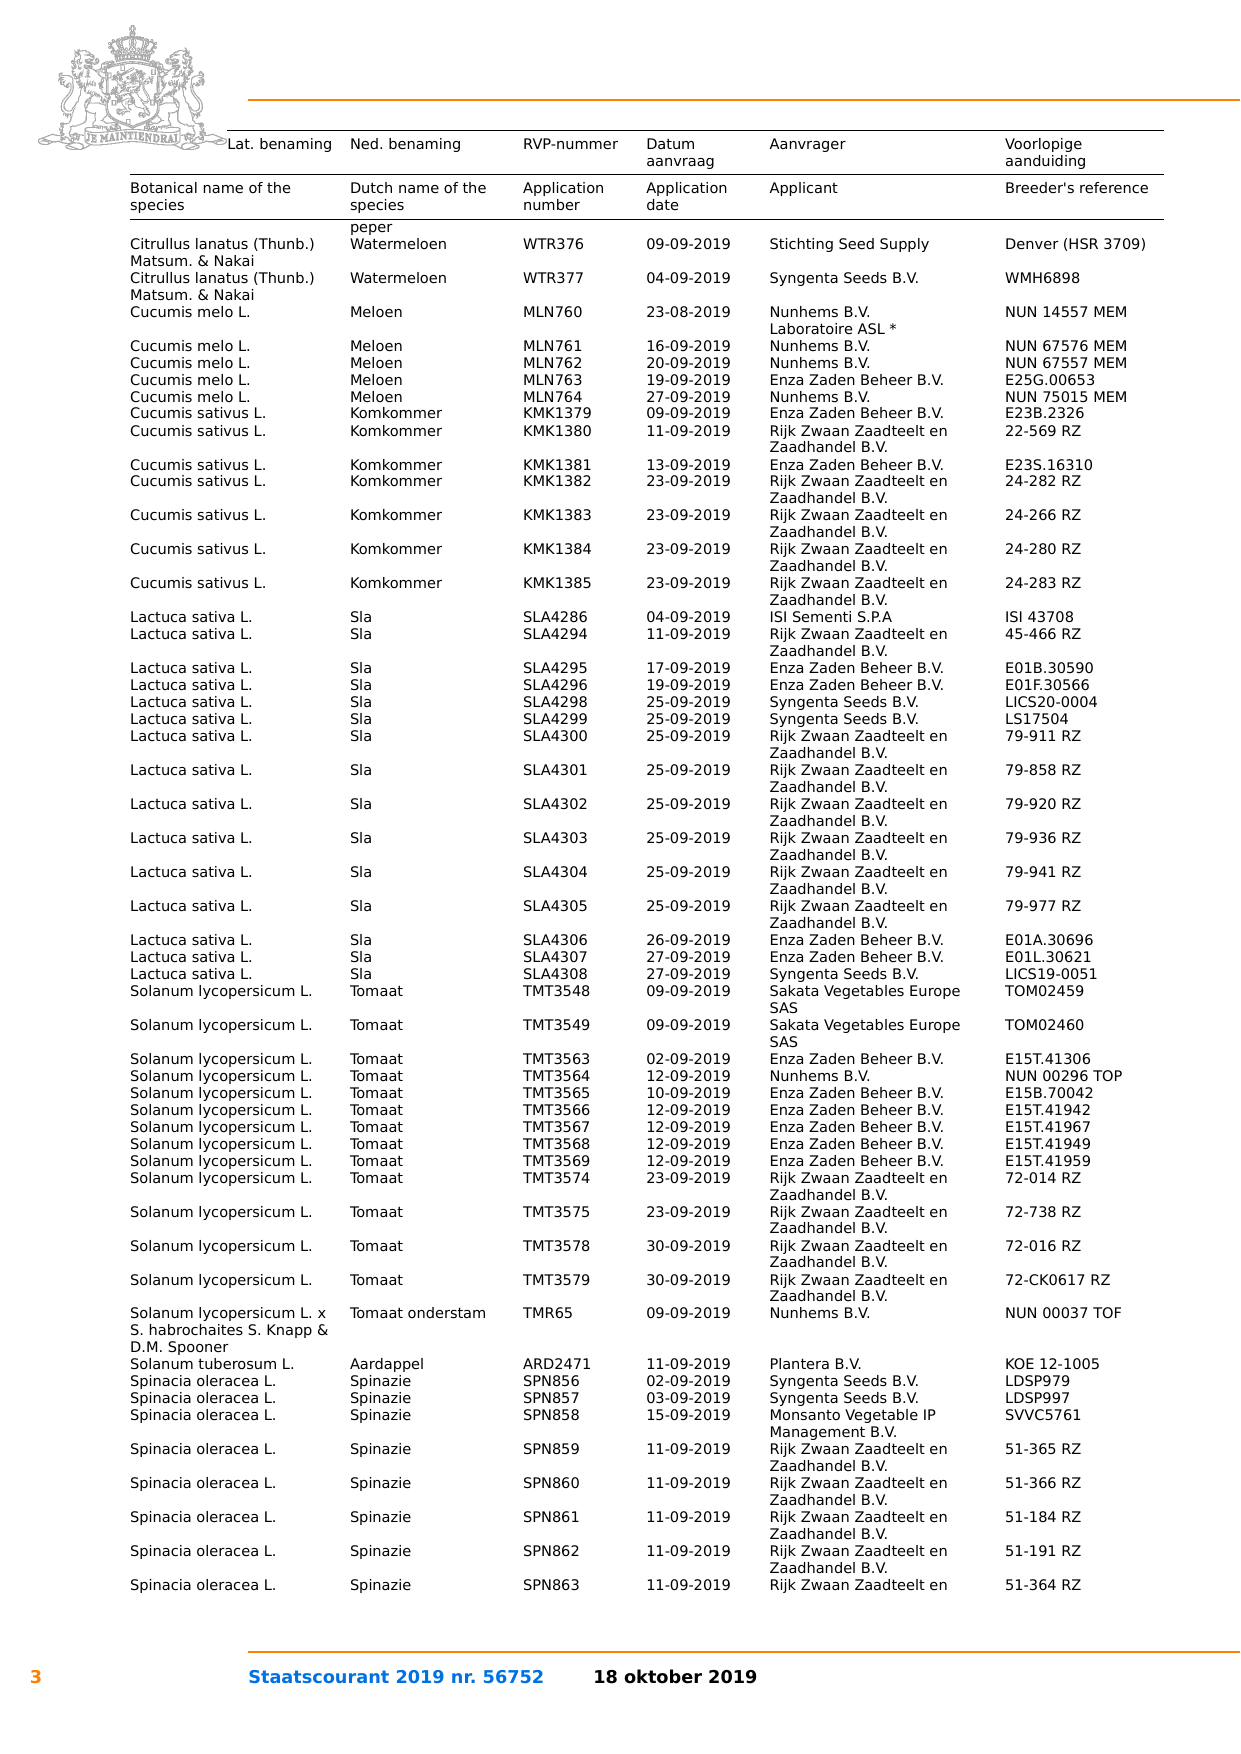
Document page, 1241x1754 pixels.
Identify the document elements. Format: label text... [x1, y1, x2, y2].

table_cell Sakata Vegetables Europe SAS [763, 983, 999, 1017]
table_cell NUN 67557 MEM [999, 355, 1163, 371]
table_cell Komkommer [344, 405, 517, 422]
table_cell KOE 12-1005 [999, 1356, 1163, 1373]
table_cell 79-977 RZ [999, 898, 1163, 932]
table_cell E25G.00653 [999, 371, 1163, 388]
table_cell Solanum lycopersicum L. [130, 1153, 344, 1169]
table_cell 24-283 RZ [999, 575, 1163, 609]
table_cell Sla [344, 609, 517, 626]
table_cell Enza Zaden Beheer B.V. [763, 949, 999, 966]
table_cell Enza Zaden Beheer B.V. [763, 1136, 999, 1152]
table_cell TMT3565 [517, 1085, 640, 1102]
table_cell Stichting Seed Supply [763, 236, 999, 269]
table_cell KMK1379 [517, 405, 640, 422]
table_cell [640, 321, 763, 337]
table_cell 25-09-2019 [640, 898, 763, 932]
table_cell Tomaat [344, 1017, 517, 1051]
table_cell 12-09-2019 [640, 1119, 763, 1136]
table_cell Rijk Zwaan Zaadteelt en Zaadhandel B.V. [763, 796, 999, 830]
table_cell E01A.30696 [999, 932, 1163, 949]
table_cell SLA4303 [517, 830, 640, 864]
table_cell Meloen [344, 371, 517, 388]
table_cell E15T.41967 [999, 1119, 1163, 1136]
table_cell Tomaat [344, 1068, 517, 1084]
table_cell Rijk Zwaan Zaadteelt en Zaadhandel B.V. [763, 830, 999, 864]
table_cell LS17504 [999, 711, 1163, 728]
table_cell SLA4306 [517, 932, 640, 949]
table_cell E15T.41306 [999, 1051, 1163, 1068]
table_cell Tomaat [344, 1051, 517, 1068]
table_cell 23-09-2019 [640, 507, 763, 541]
table_cell 04-09-2019 [640, 270, 763, 303]
table_cell 26-09-2019 [640, 932, 763, 949]
table_cell Sla [344, 796, 517, 830]
table_cell Spinazie [344, 1577, 517, 1594]
table_cell E15T.41949 [999, 1136, 1163, 1152]
table_cell 23-09-2019 [640, 1204, 763, 1237]
table_cell Rijk Zwaan Zaadteelt en Zaadhandel B.V. [763, 626, 999, 660]
table_cell TMT3548 [517, 983, 640, 1017]
table_cell Cucumis melo L. [130, 371, 344, 388]
table_header RVP-nummer [517, 131, 640, 174]
table_cell 23-08-2019 [640, 304, 763, 321]
table_cell Solanum lycopersicum L. [130, 1170, 344, 1203]
table_cell SPN863 [517, 1577, 640, 1594]
table_cell Spinacia oleracea L. [130, 1373, 344, 1390]
table_cell Solanum lycopersicum L. [130, 1119, 344, 1136]
table_cell Cucumis sativus L. [130, 541, 344, 575]
table_cell 16-09-2019 [640, 338, 763, 354]
table_cell WTR377 [517, 270, 640, 303]
table_cell 23-09-2019 [640, 575, 763, 609]
table_cell 72-016 RZ [999, 1238, 1163, 1271]
table_cell 11-09-2019 [640, 1543, 763, 1577]
table_cell Nunhems B.V. [763, 389, 999, 405]
table_cell SLA4295 [517, 660, 640, 677]
table_cell Sla [344, 966, 517, 983]
table_cell Cucumis melo L. [130, 389, 344, 405]
table_cell Tomaat [344, 1119, 517, 1136]
table_cell 23-09-2019 [640, 473, 763, 507]
table_cell ISI 43708 [999, 609, 1163, 626]
table_cell Syngenta Seeds B.V. [763, 711, 999, 728]
table_cell 79-858 RZ [999, 762, 1163, 796]
table_cell Komkommer [344, 575, 517, 609]
table_cell E23S.16310 [999, 456, 1163, 473]
table_cell Nunhems B.V. [763, 355, 999, 371]
table_cell SLA4300 [517, 728, 640, 762]
table_cell SLA4301 [517, 762, 640, 796]
table_cell Enza Zaden Beheer B.V. [763, 456, 999, 473]
table_cell 30-09-2019 [640, 1271, 763, 1305]
table_header Aanvrager [763, 131, 999, 174]
table_cell 12-09-2019 [640, 1136, 763, 1152]
table_cell SPN858 [517, 1407, 640, 1441]
table_cell NUN 00037 TOF [999, 1305, 1163, 1356]
table_cell KMK1383 [517, 507, 640, 541]
table_cell Meloen [344, 304, 517, 321]
table_cell Solanum lycopersicum L. x S. habrochaites S. Knapp & D.M. Spooner [130, 1305, 344, 1356]
table_cell Spinazie [344, 1407, 517, 1441]
table_cell Lactuca sativa L. [130, 609, 344, 626]
table_cell Enza Zaden Beheer B.V. [763, 1085, 999, 1102]
table_cell Rijk Zwaan Zaadteelt en Zaadhandel B.V. [763, 898, 999, 932]
table_cell [517, 220, 640, 236]
table_cell Enza Zaden Beheer B.V. [763, 1119, 999, 1136]
table_cell 79-941 RZ [999, 864, 1163, 898]
table_cell [640, 220, 763, 236]
table_cell Sla [344, 711, 517, 728]
table_cell Nunhems B.V. [763, 338, 999, 354]
table_cell Aardappel [344, 1356, 517, 1373]
table_cell SLA4308 [517, 966, 640, 983]
table_cell 51-191 RZ [999, 1543, 1163, 1577]
table_cell 09-09-2019 [640, 983, 763, 1017]
table_cell TOM02460 [999, 1017, 1163, 1051]
table_cell Nunhems B.V. [763, 1305, 999, 1356]
table_cell Solanum lycopersicum L. [130, 1068, 344, 1084]
table_cell NUN 67576 MEM [999, 338, 1163, 354]
table_cell LDSP979 [999, 1373, 1163, 1390]
table_cell 04-09-2019 [640, 609, 763, 626]
table_cell 72-014 RZ [999, 1170, 1163, 1203]
table_cell TMT3574 [517, 1170, 640, 1203]
table_header Voorlopige aanduiding [999, 131, 1163, 174]
table_cell Solanum lycopersicum L. [130, 1102, 344, 1118]
table_cell Tomaat [344, 1204, 517, 1237]
table_cell 02-09-2019 [640, 1051, 763, 1068]
table_cell Sla [344, 694, 517, 711]
table_cell KMK1380 [517, 423, 640, 456]
table_cell 51-364 RZ [999, 1577, 1163, 1594]
table_cell Rijk Zwaan Zaadteelt en Zaadhandel B.V. [763, 575, 999, 609]
table_cell Lactuca sativa L. [130, 898, 344, 932]
table_cell Tomaat [344, 1170, 517, 1203]
table_cell Komkommer [344, 541, 517, 575]
table_cell Lactuca sativa L. [130, 949, 344, 966]
table_cell 11-09-2019 [640, 626, 763, 660]
table_cell SPN857 [517, 1390, 640, 1407]
table_cell 12-09-2019 [640, 1068, 763, 1084]
table_cell Spinacia oleracea L. [130, 1577, 344, 1594]
table_cell Plantera B.V. [763, 1356, 999, 1373]
table_cell Enza Zaden Beheer B.V. [763, 1153, 999, 1169]
table_cell Lactuca sativa L. [130, 711, 344, 728]
table_cell Botanical name of the species [130, 175, 344, 219]
table_cell Rijk Zwaan Zaadteelt en Zaadhandel B.V. [763, 541, 999, 575]
table_cell Rijk Zwaan Zaadteelt en Zaadhandel B.V. [763, 864, 999, 898]
table_cell NUN 75015 MEM [999, 389, 1163, 405]
table_cell Cucumis melo L. [130, 355, 344, 371]
table_cell Sla [344, 677, 517, 694]
table_cell TMT3549 [517, 1017, 640, 1051]
table_cell Lactuca sativa L. [130, 796, 344, 830]
table_cell SPN862 [517, 1543, 640, 1577]
table_cell Rijk Zwaan Zaadteelt en Zaadhandel B.V. [763, 1271, 999, 1305]
table_cell E15T.41959 [999, 1153, 1163, 1169]
table_cell SLA4307 [517, 949, 640, 966]
table_cell Application number [517, 175, 640, 219]
table_cell Spinacia oleracea L. [130, 1543, 344, 1577]
table_cell SLA4294 [517, 626, 640, 660]
table_cell Lactuca sativa L. [130, 660, 344, 677]
table_header Datum aanvraag [640, 131, 763, 174]
table_cell Application date [640, 175, 763, 219]
table_cell MLN764 [517, 389, 640, 405]
table_cell 51-184 RZ [999, 1509, 1163, 1543]
table_cell [130, 220, 344, 236]
table_cell TMR65 [517, 1305, 640, 1356]
table_cell TMT3564 [517, 1068, 640, 1084]
table_cell 22-569 RZ [999, 423, 1163, 456]
table_cell [344, 321, 517, 337]
table_cell Solanum lycopersicum L. [130, 1085, 344, 1102]
table_cell Sla [344, 626, 517, 660]
table_cell 09-09-2019 [640, 1305, 763, 1356]
table_cell 12-09-2019 [640, 1102, 763, 1118]
table_cell TMT3579 [517, 1271, 640, 1305]
table_cell Dutch name of the species [344, 175, 517, 219]
table_cell Tomaat [344, 1136, 517, 1152]
table_cell SPN860 [517, 1475, 640, 1509]
table_cell ISI Sementi S.P.A [763, 609, 999, 626]
table_cell Syngenta Seeds B.V. [763, 270, 999, 303]
table_cell 02-09-2019 [640, 1373, 763, 1390]
table_cell 15-09-2019 [640, 1407, 763, 1441]
table_cell LICS19-0051 [999, 966, 1163, 983]
table_cell SLA4305 [517, 898, 640, 932]
table_cell E01F.30566 [999, 677, 1163, 694]
table_cell 51-365 RZ [999, 1441, 1163, 1475]
table_cell E01B.30590 [999, 660, 1163, 677]
table_cell Spinacia oleracea L. [130, 1475, 344, 1509]
table_cell Syngenta Seeds B.V. [763, 1373, 999, 1390]
table_cell Watermeloen [344, 236, 517, 269]
table_cell 09-09-2019 [640, 405, 763, 422]
table_cell [130, 321, 344, 337]
table_cell 25-09-2019 [640, 830, 763, 864]
table_cell Spinacia oleracea L. [130, 1407, 344, 1441]
table_cell Tomaat [344, 1102, 517, 1118]
table_cell MLN763 [517, 371, 640, 388]
table_cell 51-366 RZ [999, 1475, 1163, 1509]
table_cell Monsanto Vegetable IP Management B.V. [763, 1407, 999, 1441]
table_cell E23B.2326 [999, 405, 1163, 422]
table_cell 11-09-2019 [640, 1441, 763, 1475]
table_cell TMT3566 [517, 1102, 640, 1118]
table_cell 11-09-2019 [640, 1577, 763, 1594]
table_cell Nunhems B.V. [763, 1068, 999, 1084]
table_cell SLA4304 [517, 864, 640, 898]
table_cell SLA4302 [517, 796, 640, 830]
table_cell LICS20-0004 [999, 694, 1163, 711]
table_cell [999, 220, 1163, 236]
table_cell Syngenta Seeds B.V. [763, 966, 999, 983]
table_cell Enza Zaden Beheer B.V. [763, 1102, 999, 1118]
table_cell Lactuca sativa L. [130, 932, 344, 949]
table_cell 27-09-2019 [640, 966, 763, 983]
table_cell Tomaat [344, 1085, 517, 1102]
table_cell Enza Zaden Beheer B.V. [763, 405, 999, 422]
table_cell 24-282 RZ [999, 473, 1163, 507]
table_cell Laboratoire ASL * [763, 321, 999, 337]
table_cell 27-09-2019 [640, 949, 763, 966]
table_cell TMT3569 [517, 1153, 640, 1169]
table_cell 25-09-2019 [640, 694, 763, 711]
table_cell Sla [344, 660, 517, 677]
table_cell 24-280 RZ [999, 541, 1163, 575]
table_cell Sla [344, 864, 517, 898]
table_cell 23-09-2019 [640, 1170, 763, 1203]
table_cell TMT3575 [517, 1204, 640, 1237]
table_cell WMH6898 [999, 270, 1163, 303]
table_cell 30-09-2019 [640, 1238, 763, 1271]
table_cell 25-09-2019 [640, 728, 763, 762]
table_cell Cucumis sativus L. [130, 405, 344, 422]
table_cell Meloen [344, 338, 517, 354]
table_cell Sla [344, 898, 517, 932]
table_cell 12-09-2019 [640, 1153, 763, 1169]
table_cell 24-266 RZ [999, 507, 1163, 541]
table_cell Syngenta Seeds B.V. [763, 1390, 999, 1407]
table_cell Komkommer [344, 507, 517, 541]
table_cell Lactuca sativa L. [130, 626, 344, 660]
table_cell 25-09-2019 [640, 864, 763, 898]
table_cell Spinazie [344, 1475, 517, 1509]
table_cell 09-09-2019 [640, 236, 763, 269]
table_cell Tomaat [344, 983, 517, 1017]
table_cell Sla [344, 728, 517, 762]
table_cell Lactuca sativa L. [130, 966, 344, 983]
table_cell Rijk Zwaan Zaadteelt en Zaadhandel B.V. [763, 1543, 999, 1577]
table_cell 11-09-2019 [640, 1475, 763, 1509]
table_cell Sla [344, 762, 517, 796]
table_cell TMT3563 [517, 1051, 640, 1068]
table_cell ARD2471 [517, 1356, 640, 1373]
table_cell MLN761 [517, 338, 640, 354]
table_cell Enza Zaden Beheer B.V. [763, 660, 999, 677]
table_cell KMK1381 [517, 456, 640, 473]
table_cell 19-09-2019 [640, 371, 763, 388]
table_cell Solanum tuberosum L. [130, 1356, 344, 1373]
table_cell Solanum lycopersicum L. [130, 1017, 344, 1051]
table_cell Lactuca sativa L. [130, 762, 344, 796]
table_cell TMT3578 [517, 1238, 640, 1271]
table_cell Rijk Zwaan Zaadteelt en Zaadhandel B.V. [763, 1238, 999, 1271]
table_cell 27-09-2019 [640, 389, 763, 405]
table_cell Solanum lycopersicum L. [130, 1271, 344, 1305]
table_cell 79-911 RZ [999, 728, 1163, 762]
table_cell Rijk Zwaan Zaadteelt en Zaadhandel B.V. [763, 762, 999, 796]
table_cell 45-466 RZ [999, 626, 1163, 660]
table_cell Cucumis melo L. [130, 338, 344, 354]
table_cell Komkommer [344, 423, 517, 456]
table_cell Lactuca sativa L. [130, 830, 344, 864]
table_cell Komkommer [344, 456, 517, 473]
table_cell Cucumis melo L. [130, 304, 344, 321]
table_cell 10-09-2019 [640, 1085, 763, 1102]
table_cell Tomaat [344, 1238, 517, 1271]
table_cell Enza Zaden Beheer B.V. [763, 1051, 999, 1068]
table_cell Rijk Zwaan Zaadteelt en Zaadhandel B.V. [763, 1170, 999, 1203]
table_cell Solanum lycopersicum L. [130, 983, 344, 1017]
table_cell 11-09-2019 [640, 1509, 763, 1543]
table_cell Sla [344, 830, 517, 864]
table_cell Lactuca sativa L. [130, 864, 344, 898]
table_cell Cucumis sativus L. [130, 456, 344, 473]
table_cell Enza Zaden Beheer B.V. [763, 371, 999, 388]
table_cell SLA4296 [517, 677, 640, 694]
table_cell NUN 14557 MEM [999, 304, 1163, 321]
table_header Ned. benaming [344, 131, 517, 174]
table_cell [999, 321, 1163, 337]
table_cell SLA4286 [517, 609, 640, 626]
table_cell Lactuca sativa L. [130, 728, 344, 762]
table_cell SPN861 [517, 1509, 640, 1543]
table_cell MLN762 [517, 355, 640, 371]
table_cell SLA4299 [517, 711, 640, 728]
table_header Lat. benaming [130, 131, 344, 174]
table_cell Cucumis sativus L. [130, 507, 344, 541]
table_cell 79-920 RZ [999, 796, 1163, 830]
table_cell NUN 00296 TOP [999, 1068, 1163, 1084]
table_cell MLN760 [517, 304, 640, 321]
table_cell Spinacia oleracea L. [130, 1441, 344, 1475]
table_cell Lactuca sativa L. [130, 694, 344, 711]
table_cell LDSP997 [999, 1390, 1163, 1407]
table_cell Syngenta Seeds B.V. [763, 694, 999, 711]
table_cell peper [344, 220, 517, 236]
table_cell Meloen [344, 355, 517, 371]
table_cell 20-09-2019 [640, 355, 763, 371]
table_cell Denver (HSR 3709) [999, 236, 1163, 269]
table_cell Watermeloen [344, 270, 517, 303]
table_cell Cucumis sativus L. [130, 423, 344, 456]
table_cell Rijk Zwaan Zaadteelt en Zaadhandel B.V. [763, 1475, 999, 1509]
table_cell Komkommer [344, 473, 517, 507]
table_cell TMT3568 [517, 1136, 640, 1152]
table_cell 25-09-2019 [640, 796, 763, 830]
table_cell Nunhems B.V. [763, 304, 999, 321]
table_cell Spinazie [344, 1509, 517, 1543]
table_cell Cucumis sativus L. [130, 575, 344, 609]
table_cell Spinazie [344, 1543, 517, 1577]
table_cell KMK1385 [517, 575, 640, 609]
table_cell Tomaat [344, 1153, 517, 1169]
table_cell Breeder's reference [999, 175, 1163, 219]
table_cell 11-09-2019 [640, 1356, 763, 1373]
table_cell SPN859 [517, 1441, 640, 1475]
table_cell 09-09-2019 [640, 1017, 763, 1051]
table_cell 23-09-2019 [640, 541, 763, 575]
table_cell Solanum lycopersicum L. [130, 1238, 344, 1271]
table_cell Solanum lycopersicum L. [130, 1204, 344, 1237]
table_cell Enza Zaden Beheer B.V. [763, 677, 999, 694]
table_cell Rijk Zwaan Zaadteelt en Zaadhandel B.V. [763, 728, 999, 762]
table_cell Sakata Vegetables Europe SAS [763, 1017, 999, 1051]
table_cell Rijk Zwaan Zaadteelt en Zaadhandel B.V. [763, 473, 999, 507]
table_cell 13-09-2019 [640, 456, 763, 473]
table_cell Enza Zaden Beheer B.V. [763, 932, 999, 949]
table_cell Citrullus lanatus (Thunb.) Matsum. & Nakai [130, 270, 344, 303]
table_cell [517, 321, 640, 337]
table_cell Citrullus lanatus (Thunb.) Matsum. & Nakai [130, 236, 344, 269]
table_cell Rijk Zwaan Zaadteelt en Zaadhandel B.V. [763, 1509, 999, 1543]
table_cell KMK1382 [517, 473, 640, 507]
table_cell Rijk Zwaan Zaadteelt en [763, 1577, 999, 1594]
table_cell Cucumis sativus L. [130, 473, 344, 507]
picture [38, 25, 227, 150]
table_cell 19-09-2019 [640, 677, 763, 694]
table_cell Applicant [763, 175, 999, 219]
table_cell Meloen [344, 389, 517, 405]
table_cell E15B.70042 [999, 1085, 1163, 1102]
table_cell Rijk Zwaan Zaadteelt en Zaadhandel B.V. [763, 423, 999, 456]
table_cell E01L.30621 [999, 949, 1163, 966]
table_cell Spinazie [344, 1390, 517, 1407]
table_cell 25-09-2019 [640, 711, 763, 728]
table_cell Solanum lycopersicum L. [130, 1136, 344, 1152]
table_cell 72-CK0617 RZ [999, 1271, 1163, 1305]
table_cell E15T.41942 [999, 1102, 1163, 1118]
table_cell Solanum lycopersicum L. [130, 1051, 344, 1068]
table_cell TMT3567 [517, 1119, 640, 1136]
table_cell WTR376 [517, 236, 640, 269]
table_cell Tomaat onderstam [344, 1305, 517, 1356]
table_cell KMK1384 [517, 541, 640, 575]
table_cell Spinazie [344, 1373, 517, 1390]
table_cell SVVC5761 [999, 1407, 1163, 1441]
table_cell 11-09-2019 [640, 423, 763, 456]
table_cell Rijk Zwaan Zaadteelt en Zaadhandel B.V. [763, 1204, 999, 1237]
table_cell 79-936 RZ [999, 830, 1163, 864]
table_cell Spinacia oleracea L. [130, 1509, 344, 1543]
table_cell TOM02459 [999, 983, 1163, 1017]
table_cell 25-09-2019 [640, 762, 763, 796]
table_cell 17-09-2019 [640, 660, 763, 677]
table_cell Rijk Zwaan Zaadteelt en Zaadhandel B.V. [763, 507, 999, 541]
table_cell Sla [344, 932, 517, 949]
table_cell Spinazie [344, 1441, 517, 1475]
table_cell 72-738 RZ [999, 1204, 1163, 1237]
table_cell Lactuca sativa L. [130, 677, 344, 694]
table_cell SPN856 [517, 1373, 640, 1390]
table_cell Rijk Zwaan Zaadteelt en Zaadhandel B.V. [763, 1441, 999, 1475]
table_cell Spinacia oleracea L. [130, 1390, 344, 1407]
table_cell 03-09-2019 [640, 1390, 763, 1407]
table_cell [763, 220, 999, 236]
table_cell SLA4298 [517, 694, 640, 711]
table_cell Sla [344, 949, 517, 966]
table_cell Tomaat [344, 1271, 517, 1305]
